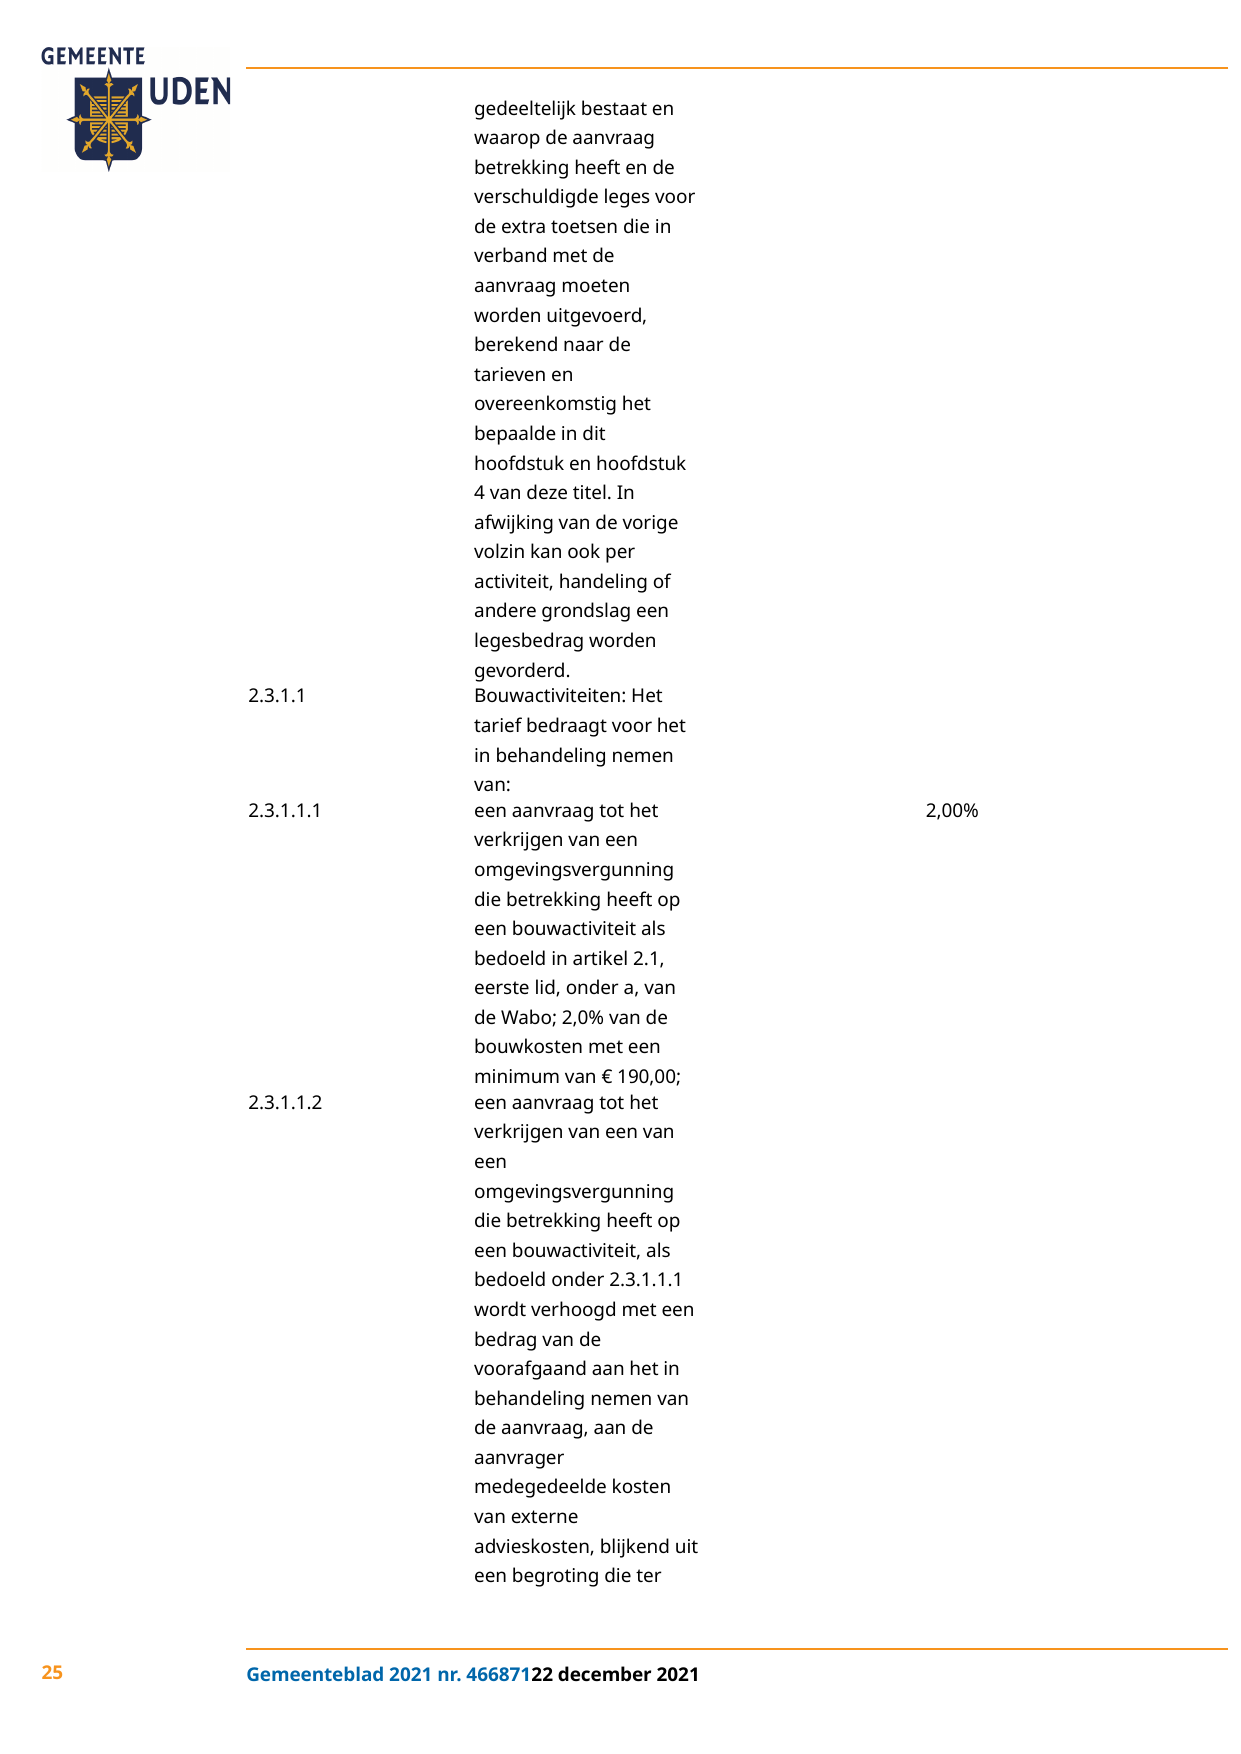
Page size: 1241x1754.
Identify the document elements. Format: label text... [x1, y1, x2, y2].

table_cell [926, 1089, 1152, 1588]
table_cell 2.3.1.1 [248, 683, 474, 797]
table_cell [700, 683, 926, 797]
table_cell 2.3.1.1.2 [248, 1089, 474, 1588]
table_cell gedeeltelijk bestaat en waarop de aanvraag betrekking heeft en de verschuldigde leges voor de extra toetsen die in verband met de aanvraag moeten worden uitgevoerd, berekend naar de tarieven en overeenkomstig het bepaalde in dit hoofdstuk en hoofdstuk 4 van deze titel. In afwijking van de vorige volzin kan ook per activiteit, handeling of andere grondslag een legesbedrag worden gevorderd. [474, 95, 700, 683]
table_cell [248, 95, 474, 683]
table_cell 2.3.1.1.1 [248, 797, 474, 1089]
table_cell 2,00% [926, 797, 1152, 1089]
table_cell Bouwactiviteiten: Het tarief bedraagt voor het in behandeling nemen van: [474, 683, 700, 797]
table_cell [700, 797, 926, 1089]
table_cell een aanvraag tot het verkrijgen van een omgevingsvergunning die betrekking heeft op een bouwactiviteit als bedoeld in artikel 2.1, eerste lid, onder a, van de Wabo; 2,0% van de bouwkosten met een minimum van € 190,00; [474, 797, 700, 1089]
table_cell [700, 1089, 926, 1588]
table_cell [926, 95, 1152, 683]
table_cell een aanvraag tot het verkrijgen van een van een omgevingsvergunning die betrekking heeft op een bouwactiviteit, als bedoeld onder 2.3.1.1.1 wordt verhoogd met een bedrag van de voorafgaand aan het in behandeling nemen van de aanvraag, aan de aanvrager medegedeelde kosten van externe advieskosten, blijkend uit een begroting die ter [474, 1089, 700, 1588]
picture [41, 47, 231, 172]
table_cell [926, 683, 1152, 797]
table_cell [700, 95, 926, 683]
